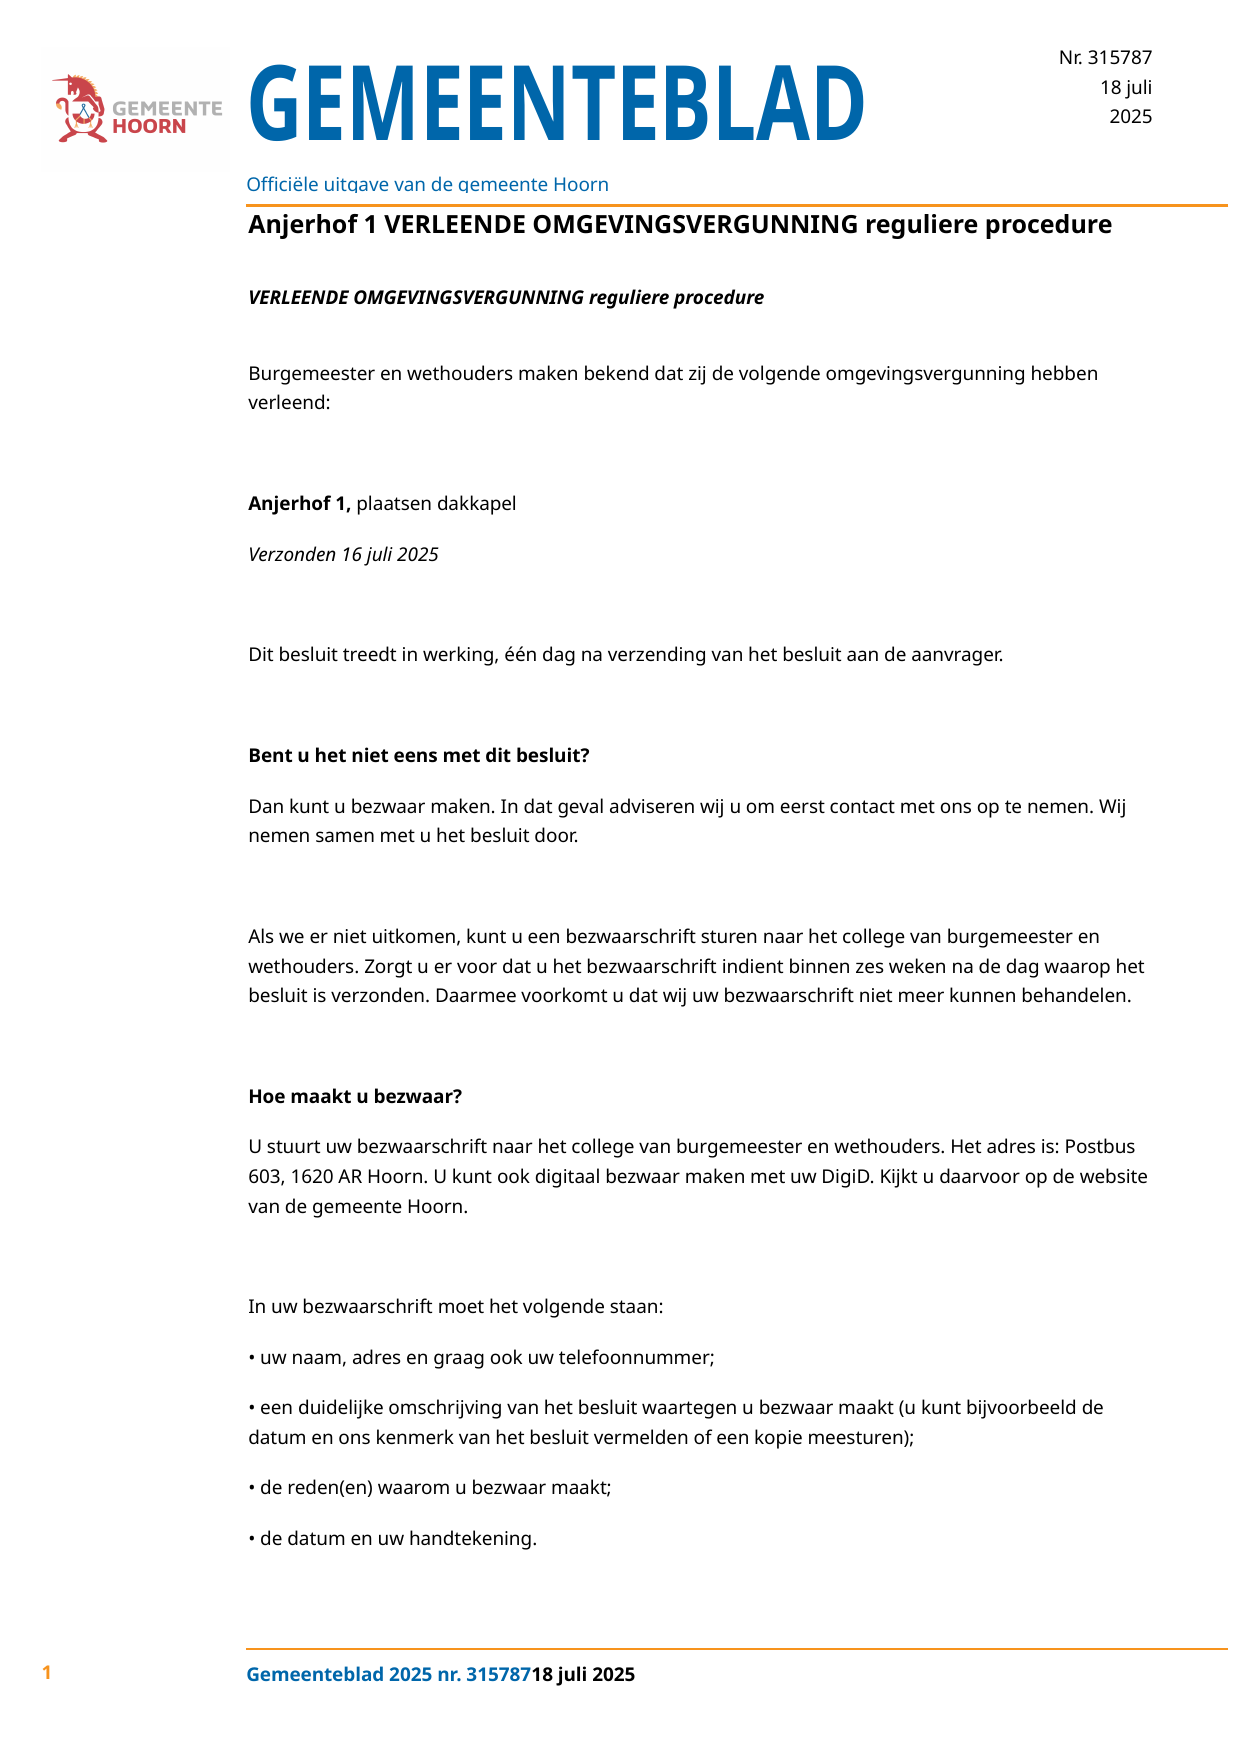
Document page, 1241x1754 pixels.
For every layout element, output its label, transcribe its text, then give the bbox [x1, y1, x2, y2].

text • een duidelijke omschrijving van het besluit waartegen u bezwaar maakt (u kunt bijvoorbeeld de datum en ons kenmerk van het besluit vermelden of een kopie meesturen); [248, 1394, 1152, 1450]
text Als we er niet uitkomen, kunt u een bezwaarschrift sturen naar het college van burgemeester en wethouders. Zorgt u er voor dat u het bezwaarschrift indient binnen zes weken na de dag waarop het besluit is verzonden. Daarmee voorkomt u dat wij uw bezwaarschrift niet meer kunnen behandelen. [248, 923, 1152, 1008]
text • de datum en uw handtekening. [248, 1525, 1152, 1551]
text Verzonden 16 juli 2025 [248, 541, 1152, 567]
text In uw bezwaarschrift moet het volgende staan: [248, 1294, 1152, 1319]
text Anjerhof 1 VERLEENDE OMGEVINGSVERGUNNING reguliere procedure [248, 207, 1152, 241]
text U stuurt uw bezwaarschrift naar het college van burgemeester en wethouders. Het adres is: Postbus 603, 1620 AR Hoorn. U kunt ook digitaal bezwaar maken met uw DigiD. Kijkt u daarvoor op de website van de gemeente Hoorn. [248, 1134, 1152, 1219]
text VERLEENDE OMGEVINGSVERGUNNING reguliere procedure [248, 284, 1152, 309]
text Hoe maakt u bezwaar? [248, 1083, 1152, 1109]
text • de reden(en) waarom u bezwaar maakt; [248, 1474, 1152, 1500]
picture [41, 47, 231, 172]
text • uw naam, adres en graag ook uw telefoonnummer; [248, 1344, 1152, 1370]
text Anjerhof 1, plaatsen dakkapel [248, 490, 1152, 516]
text Bent u het niet eens met dit besluit? [248, 742, 1152, 768]
text Dan kunt u bezwaar maken. In dat geval adviseren wij u om eerst contact met ons op te nemen. Wij nemen samen met u het besluit door. [248, 793, 1152, 848]
text Burgemeester en wethouders maken bekend dat zij de volgende omgevingsvergunning hebben verleend: [248, 360, 1152, 415]
text Dit besluit treedt in werking, één dag na verzending van het besluit aan de aanvrager. [248, 642, 1152, 667]
